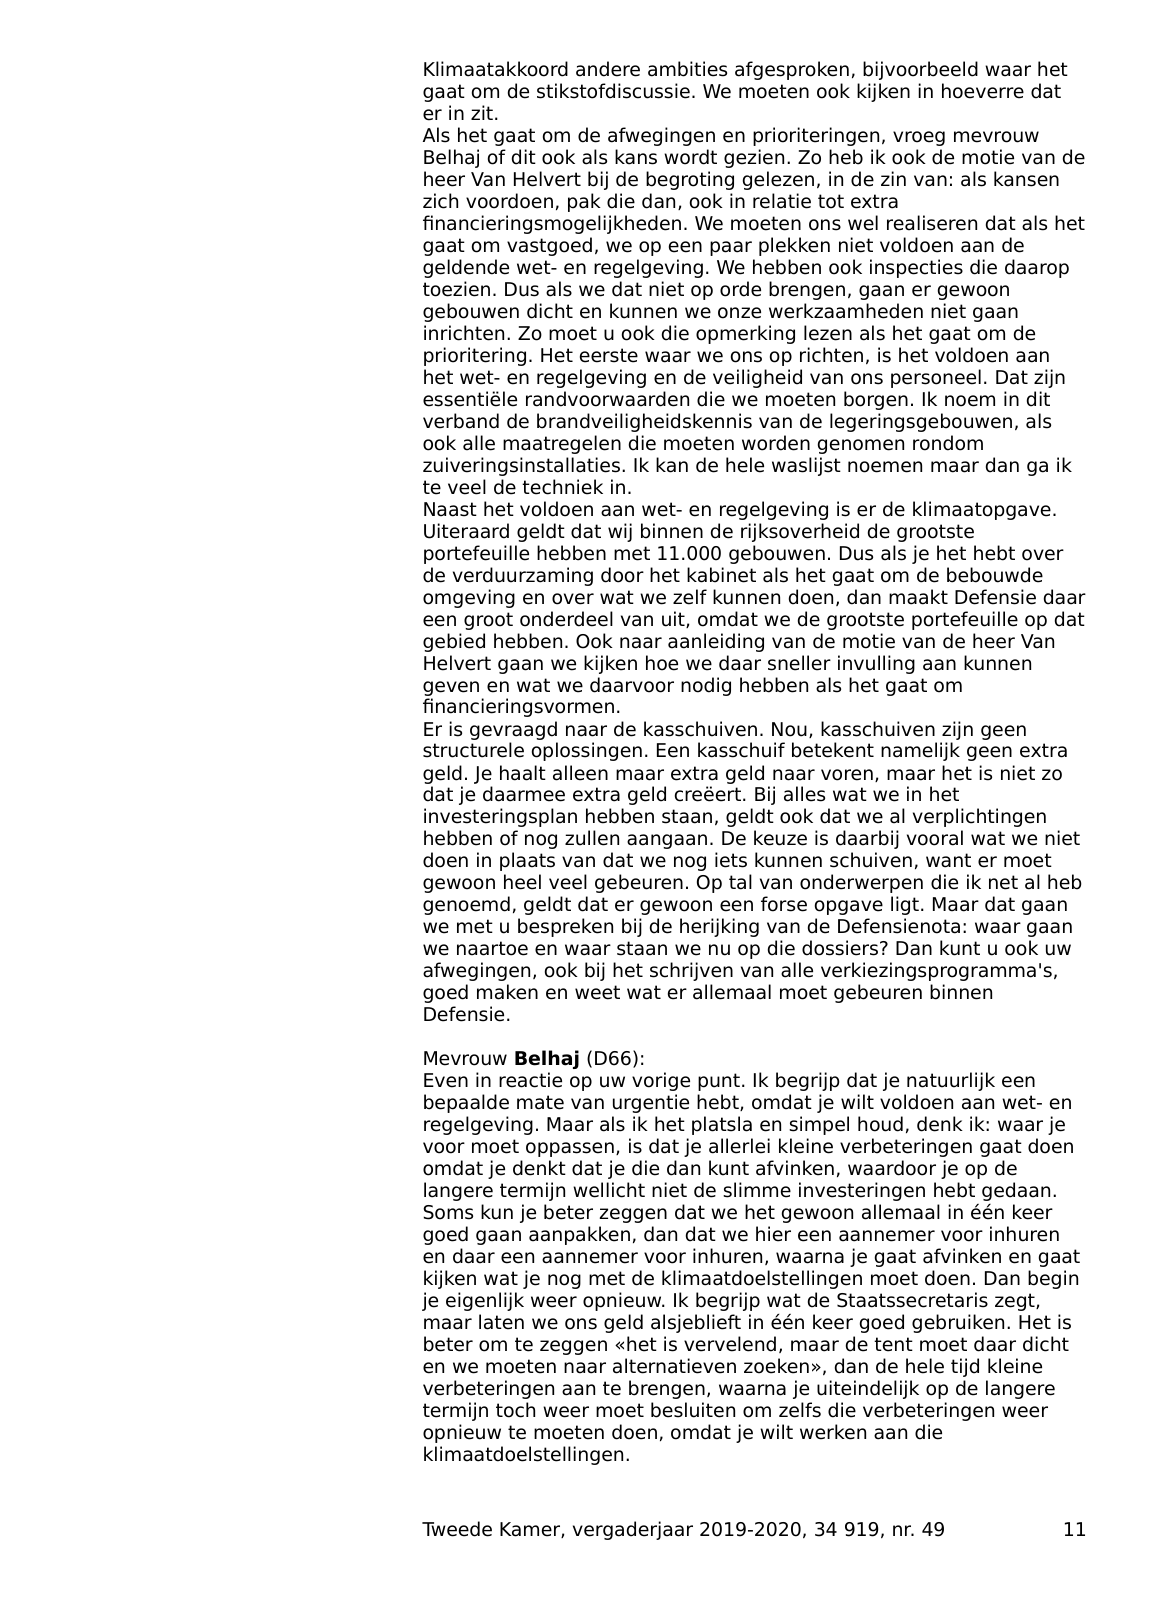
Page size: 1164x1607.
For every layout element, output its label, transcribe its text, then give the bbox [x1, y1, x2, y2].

text Mevrouw Belhaj (D66): [422, 1048, 1087, 1070]
text Er is gevraagd naar de kasschuiven. Nou, kasschuiven zijn geen structurele oplossingen. Een kasschuif betekent namelijk geen extra geld. Je haalt alleen maar extra geld naar voren, maar het is niet zo dat je daarmee extra geld creëert. Bij alles wat we in het investeringsplan hebben staan, geldt ook dat we al verplichtingen hebben of nog zullen aangaan. De keuze is daarbij vooral wat we niet doen in plaats van dat we nog iets kunnen schuiven, want er moet gewoon heel veel gebeuren. Op tal van onderwerpen die ik net al heb genoemd, geldt dat er gewoon een forse opgave ligt. Maar dat gaan we met u bespreken bij de herijking van de Defensienota: waar gaan we naartoe en waar staan we nu op die dossiers? Dan kunt u ook uw afwegingen, ook bij het schrijven van alle verkiezingsprogramma's, goed maken en weet wat er allemaal moet gebeuren binnen Defensie. [422, 718, 1087, 1026]
text Als het gaat om de afwegingen en prioriteringen, vroeg mevrouw Belhaj of dit ook als kans wordt gezien. Zo heb ik ook de motie van de heer Van Helvert bij de begroting gelezen, in de zin van: als kansen zich voordoen, pak die dan, ook in relatie tot extra financieringsmogelijkheden. We moeten ons wel realiseren dat als het gaat om vastgoed, we op een paar plekken niet voldoen aan de geldende wet- en regelgeving. We hebben ook inspecties die daarop toezien. Dus als we dat niet op orde brengen, gaan er gewoon gebouwen dicht en kunnen we onze werkzaamheden niet gaan inrichten. Zo moet u ook die opmerking lezen als het gaat om de prioritering. Het eerste waar we ons op richten, is het voldoen aan het wet- en regelgeving en de veiligheid van ons personeel. Dat zijn essentiële randvoorwaarden die we moeten borgen. Ik noem in dit verband de brandveiligheidskennis van de legeringsgebouwen, als ook alle maatregelen die moeten worden genomen rondom zuiveringsinstallaties. Ik kan de hele waslijst noemen maar dan ga ik te veel de techniek in. [422, 125, 1087, 499]
text Even in reactie op uw vorige punt. Ik begrijp dat je natuurlijk een bepaalde mate van urgentie hebt, omdat je wilt voldoen aan wet- en regelgeving. Maar als ik het platsla en simpel houd, denk ik: waar je voor moet oppassen, is dat je allerlei kleine verbeteringen gaat doen omdat je denkt dat je die dan kunt afvinken, waardoor je op de langere termijn wellicht niet de slimme investeringen hebt gedaan. Soms kun je beter zeggen dat we het gewoon allemaal in één keer goed gaan aanpakken, dan dat we hier een aannemer voor inhuren en daar een aannemer voor inhuren, waarna je gaat afvinken en gaat kijken wat je nog met de klimaatdoelstellingen moet doen. Dan begin je eigenlijk weer opnieuw. Ik begrijp wat de Staatssecretaris zegt, maar laten we ons geld alsjeblieft in één keer goed gebruiken. Het is beter om te zeggen «het is vervelend, maar de tent moet daar dicht en we moeten naar alternatieven zoeken», dan de hele tijd kleine verbeteringen aan te brengen, waarna je uiteindelijk op de langere termijn toch weer moet besluiten om zelfs die verbeteringen weer opnieuw te moeten doen, omdat je wilt werken aan die klimaatdoelstellingen. [422, 1070, 1087, 1466]
text Klimaatakkoord andere ambities afgesproken, bijvoorbeeld waar het gaat om de stikstofdiscussie. We moeten ook kijken in hoeverre dat er in zit. [422, 59, 1087, 125]
text Naast het voldoen aan wet- en regelgeving is er de klimaatopgave. Uiteraard geldt dat wij binnen de rijksoverheid de grootste portefeuille hebben met 11.000 gebouwen. Dus als je het hebt over de verduurzaming door het kabinet als het gaat om de bebouwde omgeving en over wat we zelf kunnen doen, dan maakt Defensie daar een groot onderdeel van uit, omdat we de grootste portefeuille op dat gebied hebben. Ook naar aanleiding van de motie van de heer Van Helvert gaan we kijken hoe we daar sneller invulling aan kunnen geven en wat we daarvoor nodig hebben als het gaat om financieringsvormen. [422, 499, 1087, 718]
